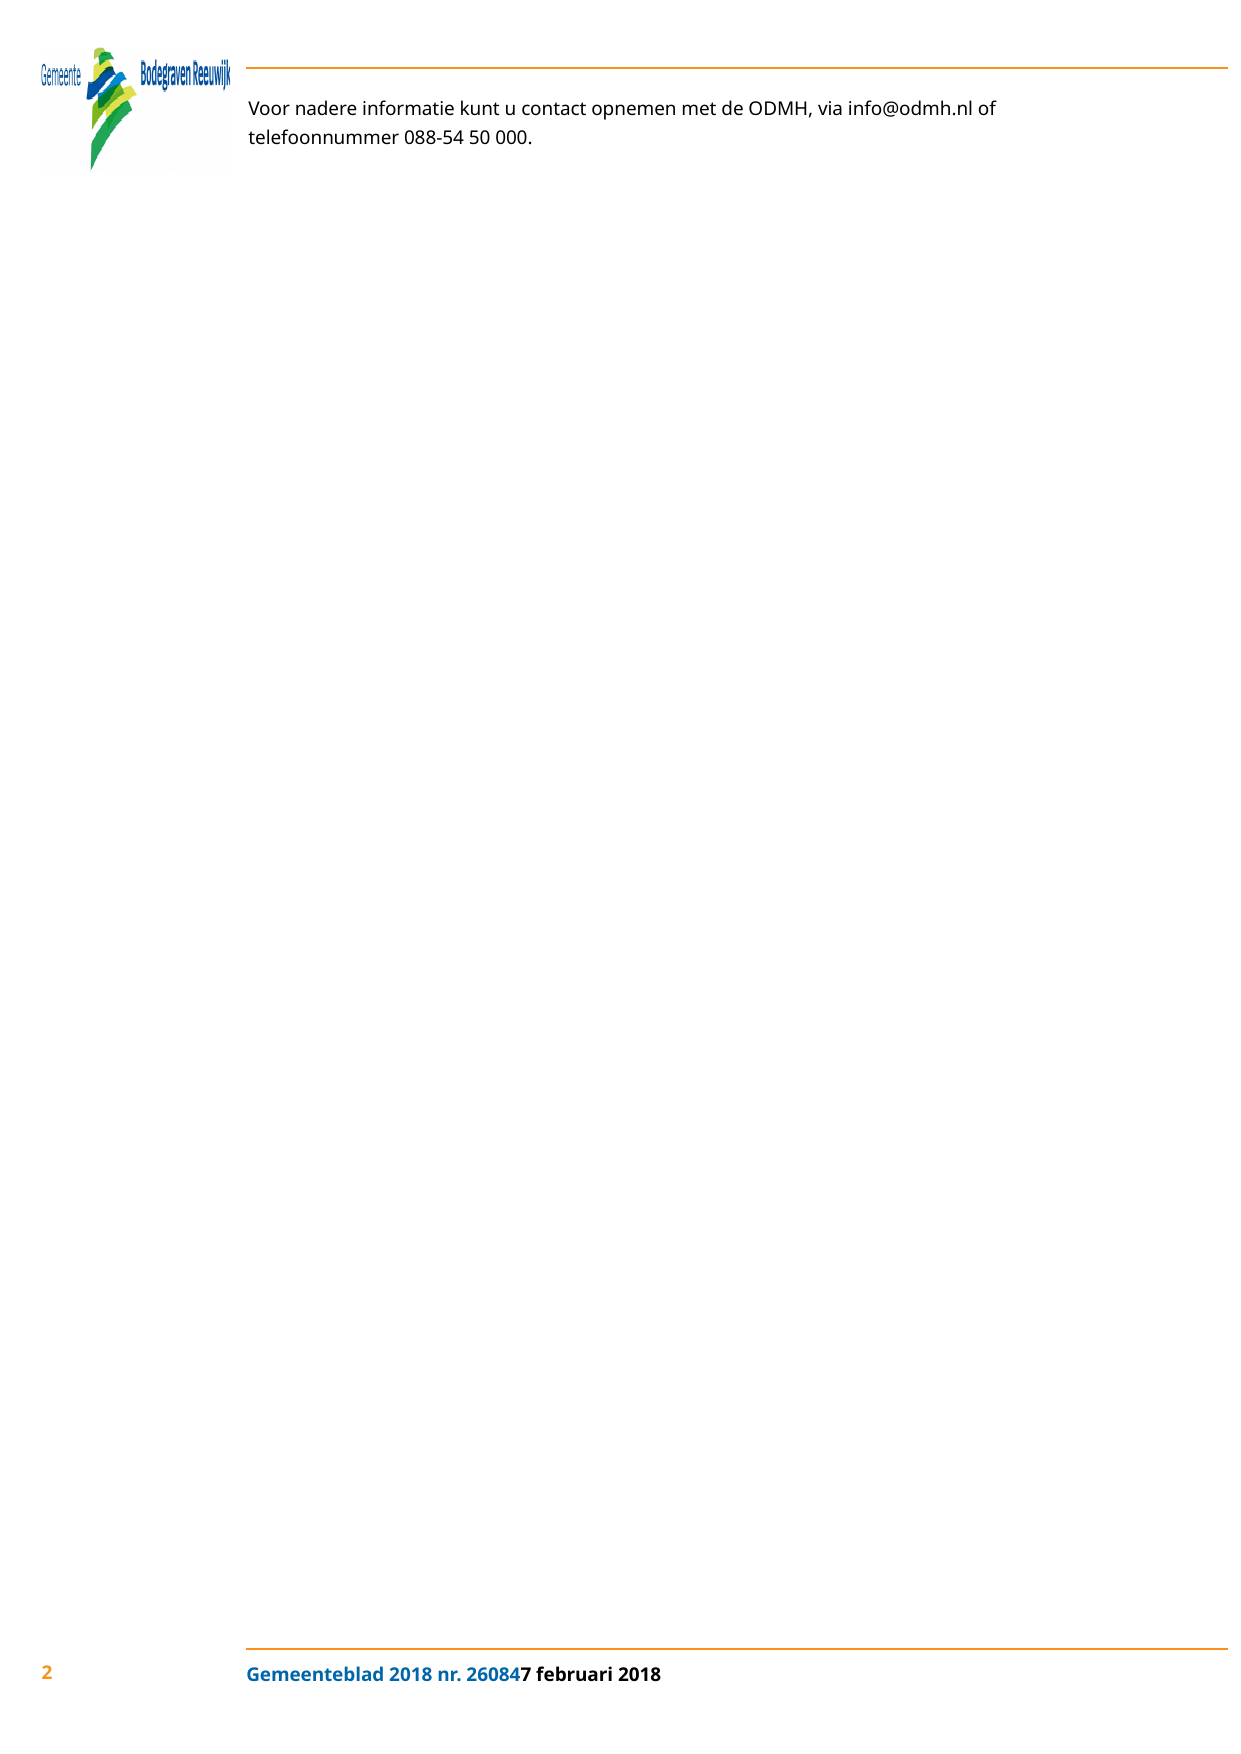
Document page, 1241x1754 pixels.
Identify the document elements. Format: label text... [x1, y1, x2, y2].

text Voor nadere informatie kunt u contact opnemen met de ODMH, via info@odmh.nl of telefoonnummer 088-54 50 000. [248, 95, 1152, 150]
picture [41, 47, 231, 172]
